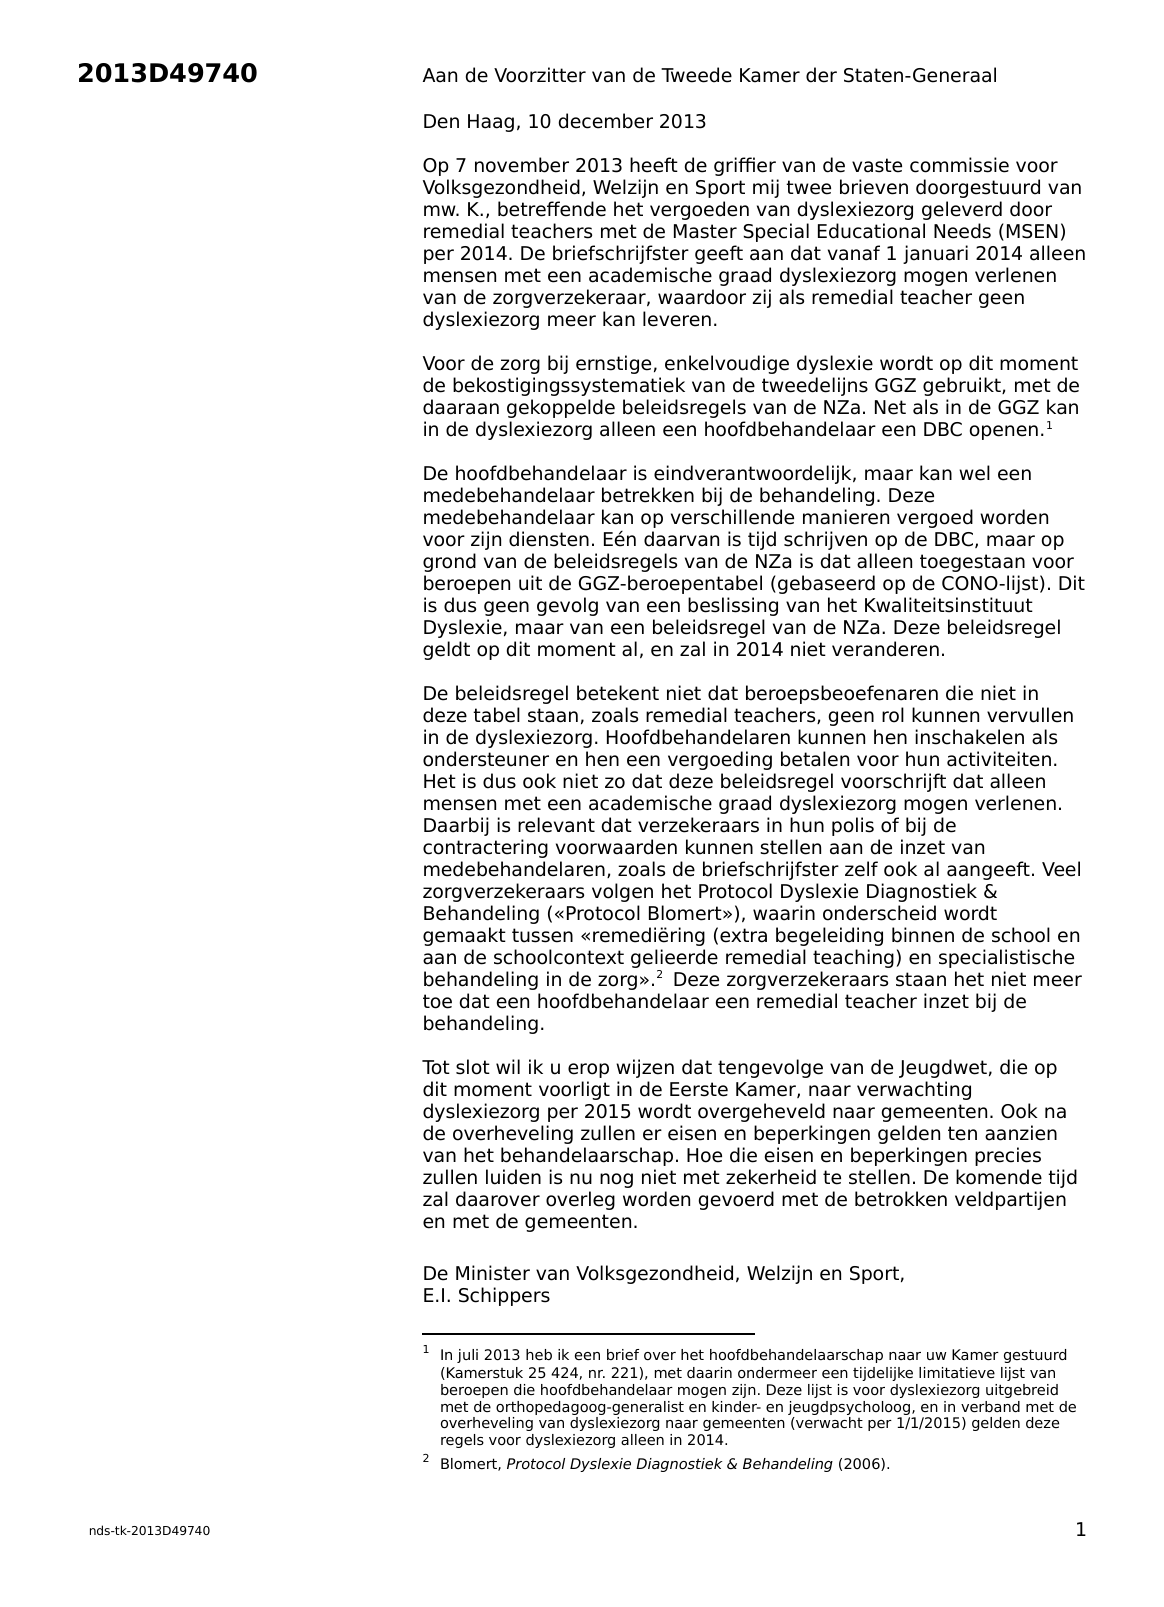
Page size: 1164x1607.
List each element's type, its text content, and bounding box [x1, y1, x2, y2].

text Den Haag, 10 december 2013 [422, 111, 1087, 133]
text De Minister van Volksgezondheid, Welzijn en Sport, E.I. Schippers [422, 1263, 1087, 1307]
text Op 7 november 2013 heeft de griffier van de vaste commissie voor Volksgezondheid, Welzijn en Sport mij twee brieven doorgestuurd van mw. K., betreffende het vergoeden van dyslexiezorg geleverd door remedial teachers met de Master Special Educational Needs (MSEN) per 2014. De briefschrijfster geeft aan dat vanaf 1 januari 2014 alleen mensen met een academische graad dyslexiezorg mogen verlenen van de zorgverzekeraar, waardoor zij als remedial teacher geen dyslexiezorg meer kan leveren. [422, 155, 1087, 331]
text Tot slot wil ik u erop wijzen dat tengevolge van de Jeugdwet, die op dit moment voorligt in de Eerste Kamer, naar verwachting dyslexiezorg per 2015 wordt overgeheveld naar gemeenten. Ook na de overheveling zullen er eisen en beperkingen gelden ten aanzien van het behandelaarschap. Hoe die eisen en beperkingen precies zullen luiden is nu nog niet met zekerheid te stellen. De komende tijd zal daarover overleg worden gevoerd met de betrokken veldpartijen en met de gemeenten. [422, 1057, 1087, 1233]
text De beleidsregel betekent niet dat beroepsbeoefenaren die niet in deze tabel staan, zoals remedial teachers, geen rol kunnen vervullen in de dyslexiezorg. Hoofdbehandelaren kunnen hen inschakelen als ondersteuner en hen een vergoeding betalen voor hun activiteiten. Het is dus ook niet zo dat deze beleidsregel voorschrijft dat alleen mensen met een academische graad dyslexiezorg mogen verlenen. Daarbij is relevant dat verzekeraars in hun polis of bij de contractering voorwaarden kunnen stellen aan de inzet van medebehandelaren, zoals de briefschrijfster zelf ook al aangeeft. Veel zorgverzekeraars volgen het Protocol Dyslexie Diagnostiek & Behandeling («Protocol Blomert»), waarin onderscheid wordt gemaakt tussen «remediëring (extra begeleiding binnen de school en aan de schoolcontext gelieerde remedial teaching) en specialistische behandeling in de zorg». Deze zorgverzekeraars staan het niet meer toe dat een hoofdbehandelaar een remedial teacher inzet bij de behandeling. [422, 683, 1087, 1035]
text 2013D49740 Aan de Voorzitter van de Tweede Kamer der Staten-Generaal [77, 59, 1087, 89]
text In juli 2013 heb ik een brief over het hoofdbehandelaarschap naar uw Kamer gestuurd (Kamerstuk 25 424, nr. 221), met daarin ondermeer een tijdelijke limitatieve lijst van beroepen die hoofdbehandelaar mogen zijn. Deze lijst is voor dyslexiezorg uitgebreid met de orthopedagoog-generalist en kinder- en jeugdpsycholoog, en in verband met de overheveling van dyslexiezorg naar gemeenten (verwacht per 1/1/2015) gelden deze regels voor dyslexiezorg alleen in 2014. [422, 1343, 1087, 1449]
text Voor de zorg bij ernstige, enkelvoudige dyslexie wordt op dit moment de bekostigingssystematiek van de tweedelijns GGZ gebruikt, met de daaraan gekoppelde beleidsregels van de NZa. Net als in de GGZ kan in de dyslexiezorg alleen een hoofdbehandelaar een DBC openen. [422, 353, 1087, 441]
text Blomert, Protocol Dyslexie Diagnostiek & Behandeling (2006). [422, 1452, 1087, 1474]
text De hoofdbehandelaar is eindverantwoordelijk, maar kan wel een medebehandelaar betrekken bij de behandeling. Deze medebehandelaar kan op verschillende manieren vergoed worden voor zijn diensten. Eén daarvan is tijd schrijven op de DBC, maar op grond van de beleidsregels van de NZa is dat alleen toegestaan voor beroepen uit de GGZ-beroepentabel (gebaseerd op de CONO-lijst). Dit is dus geen gevolg van een beslissing van het Kwaliteitsinstituut Dyslexie, maar van een beleidsregel van de NZa. Deze beleidsregel geldt op dit moment al, en zal in 2014 niet veranderen. [422, 463, 1087, 661]
text nds-tk-2013D49740 [88, 1524, 323, 1538]
